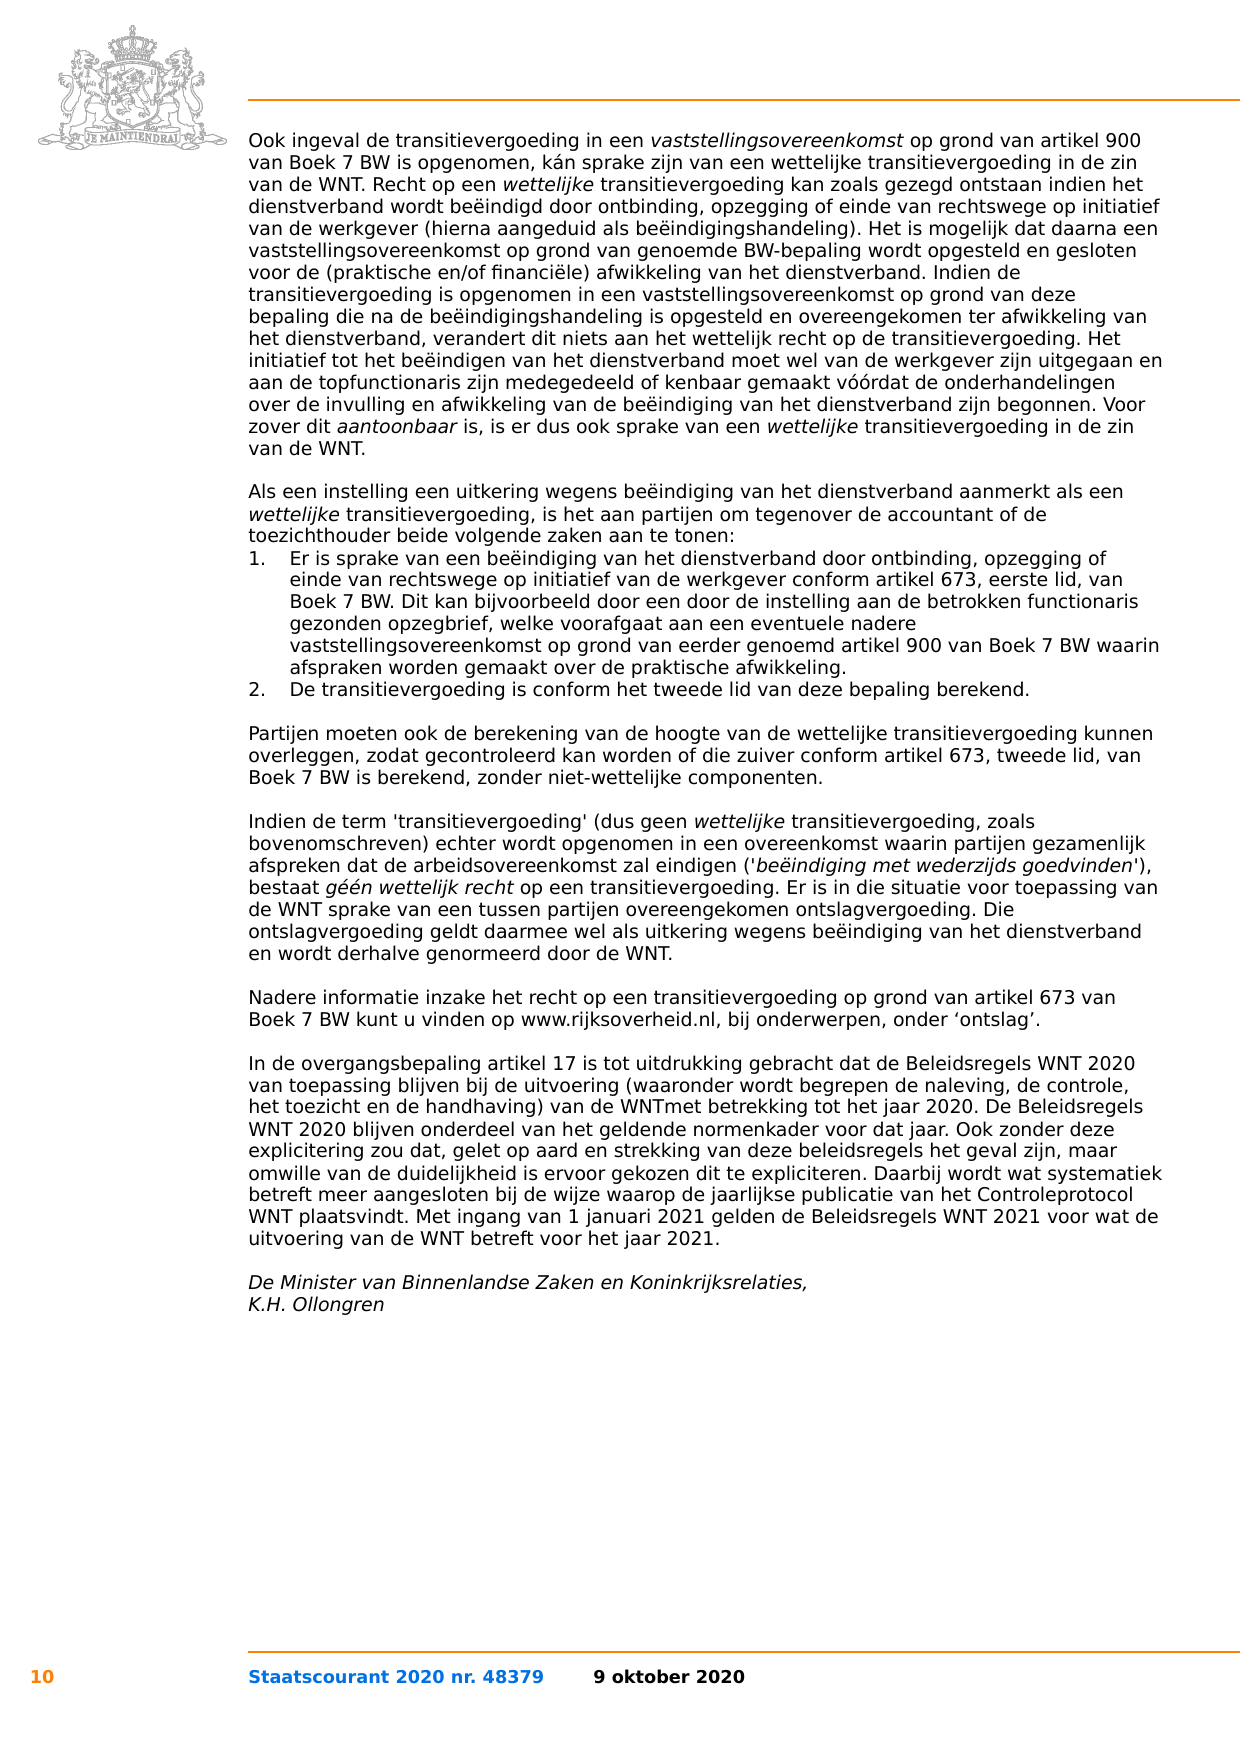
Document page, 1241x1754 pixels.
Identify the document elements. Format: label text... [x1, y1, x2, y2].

text 1. Er is sprake van een beëindiging van het dienstverband door ontbinding, opzegging of einde van rechtswege op initiatief van de werkgever conform artikel 673, eerste lid, van Boek 7 BW. Dit kan bijvoorbeeld door een door de instelling aan de betrokken functionaris gezonden opzegbrief, welke voorafgaat aan een eventuele nadere vaststellingsovereenkomst op grond van eerder genoemd artikel 900 van Boek 7 BW waarin afspraken worden gemaakt over de praktische afwikkeling. [248, 547, 1163, 679]
text Indien de term 'transitievergoeding' (dus geen wettelijke transitievergoeding, zoals bovenomschreven) echter wordt opgenomen in een overeenkomst waarin partijen gezamenlijk afspreken dat de arbeidsovereenkomst zal eindigen ('beëindiging met wederzijds goedvinden'), bestaat géén wettelijk recht op een transitievergoeding. Er is in die situatie voor toepassing van de WNT sprake van een tussen partijen overeengekomen ontslagvergoeding. Die ontslagvergoeding geldt daarmee wel als uitkering wegens beëindiging van het dienstverband en wordt derhalve genormeerd door de WNT. [248, 811, 1163, 965]
text Partijen moeten ook de berekening van de hoogte van de wettelijke transitievergoeding kunnen overleggen, zodat gecontroleerd kan worden of die zuiver conform artikel 673, tweede lid, van Boek 7 BW is berekend, zonder niet-wettelijke componenten. [248, 723, 1163, 789]
text De Minister van Binnenlandse Zaken en Koninkrijksrelaties, K.H. Ollongren [248, 1272, 1163, 1316]
text Als een instelling een uitkering wegens beëindiging van het dienstverband aanmerkt als een wettelijke transitievergoeding, is het aan partijen om tegenover de accountant of de toezichthouder beide volgende zaken aan te tonen: [248, 481, 1163, 547]
text In de overgangsbepaling artikel 17 is tot uitdrukking gebracht dat de Beleidsregels WNT 2020 van toepassing blijven bij de uitvoering (waaronder wordt begrepen de naleving, de controle, het toezicht en de handhaving) van de WNTmet betrekking tot het jaar 2020. De Beleidsregels WNT 2020 blijven onderdeel van het geldende normenkader voor dat jaar. Ook zonder deze explicitering zou dat, gelet op aard en strekking van deze beleidsregels het geval zijn, maar omwille van de duidelijkheid is ervoor gekozen dit te expliciteren. Daarbij wordt wat systematiek betreft meer aangesloten bij de wijze waarop de jaarlijkse publicatie van het Controleprotocol WNT plaatsvindt. Met ingang van 1 januari 2021 gelden de Beleidsregels WNT 2021 voor wat de uitvoering van de WNT betreft voor het jaar 2021. [248, 1052, 1163, 1250]
text Nadere informatie inzake het recht op een transitievergoeding op grond van artikel 673 van Boek 7 BW kunt u vinden op www.rijksoverheid.nl, bij onderwerpen, onder ‘ontslag’. [248, 987, 1163, 1031]
text Ook ingeval de transitievergoeding in een vaststellingsovereenkomst op grond van artikel 900 van Boek 7 BW is opgenomen, kán sprake zijn van een wettelijke transitievergoeding in de zin van de WNT. Recht op een wettelijke transitievergoeding kan zoals gezegd ontstaan indien het dienstverband wordt beëindigd door ontbinding, opzegging of einde van rechtswege op initiatief van de werkgever (hierna aangeduid als beëindigingshandeling). Het is mogelijk dat daarna een vaststellingsovereenkomst op grond van genoemde BW-bepaling wordt opgesteld en gesloten voor de (praktische en/of financiële) afwikkeling van het dienstverband. Indien de transitievergoeding is opgenomen in een vaststellingsovereenkomst op grond van deze bepaling die na de beëindigingshandeling is opgesteld en overeengekomen ter afwikkeling van het dienstverband, verandert dit niets aan het wettelijk recht op de transitievergoeding. Het initiatief tot het beëindigen van het dienstverband moet wel van de werkgever zijn uitgegaan en aan de topfunctionaris zijn medegedeeld of kenbaar gemaakt vóórdat de onderhandelingen over de invulling en afwikkeling van de beëindiging van het dienstverband zijn begonnen. Voor zover dit aantoonbaar is, is er dus ook sprake van een wettelijke transitievergoeding in de zin van de WNT. [248, 130, 1163, 459]
picture [38, 25, 227, 150]
text 2. De transitievergoeding is conform het tweede lid van deze bepaling berekend. [248, 679, 1163, 701]
